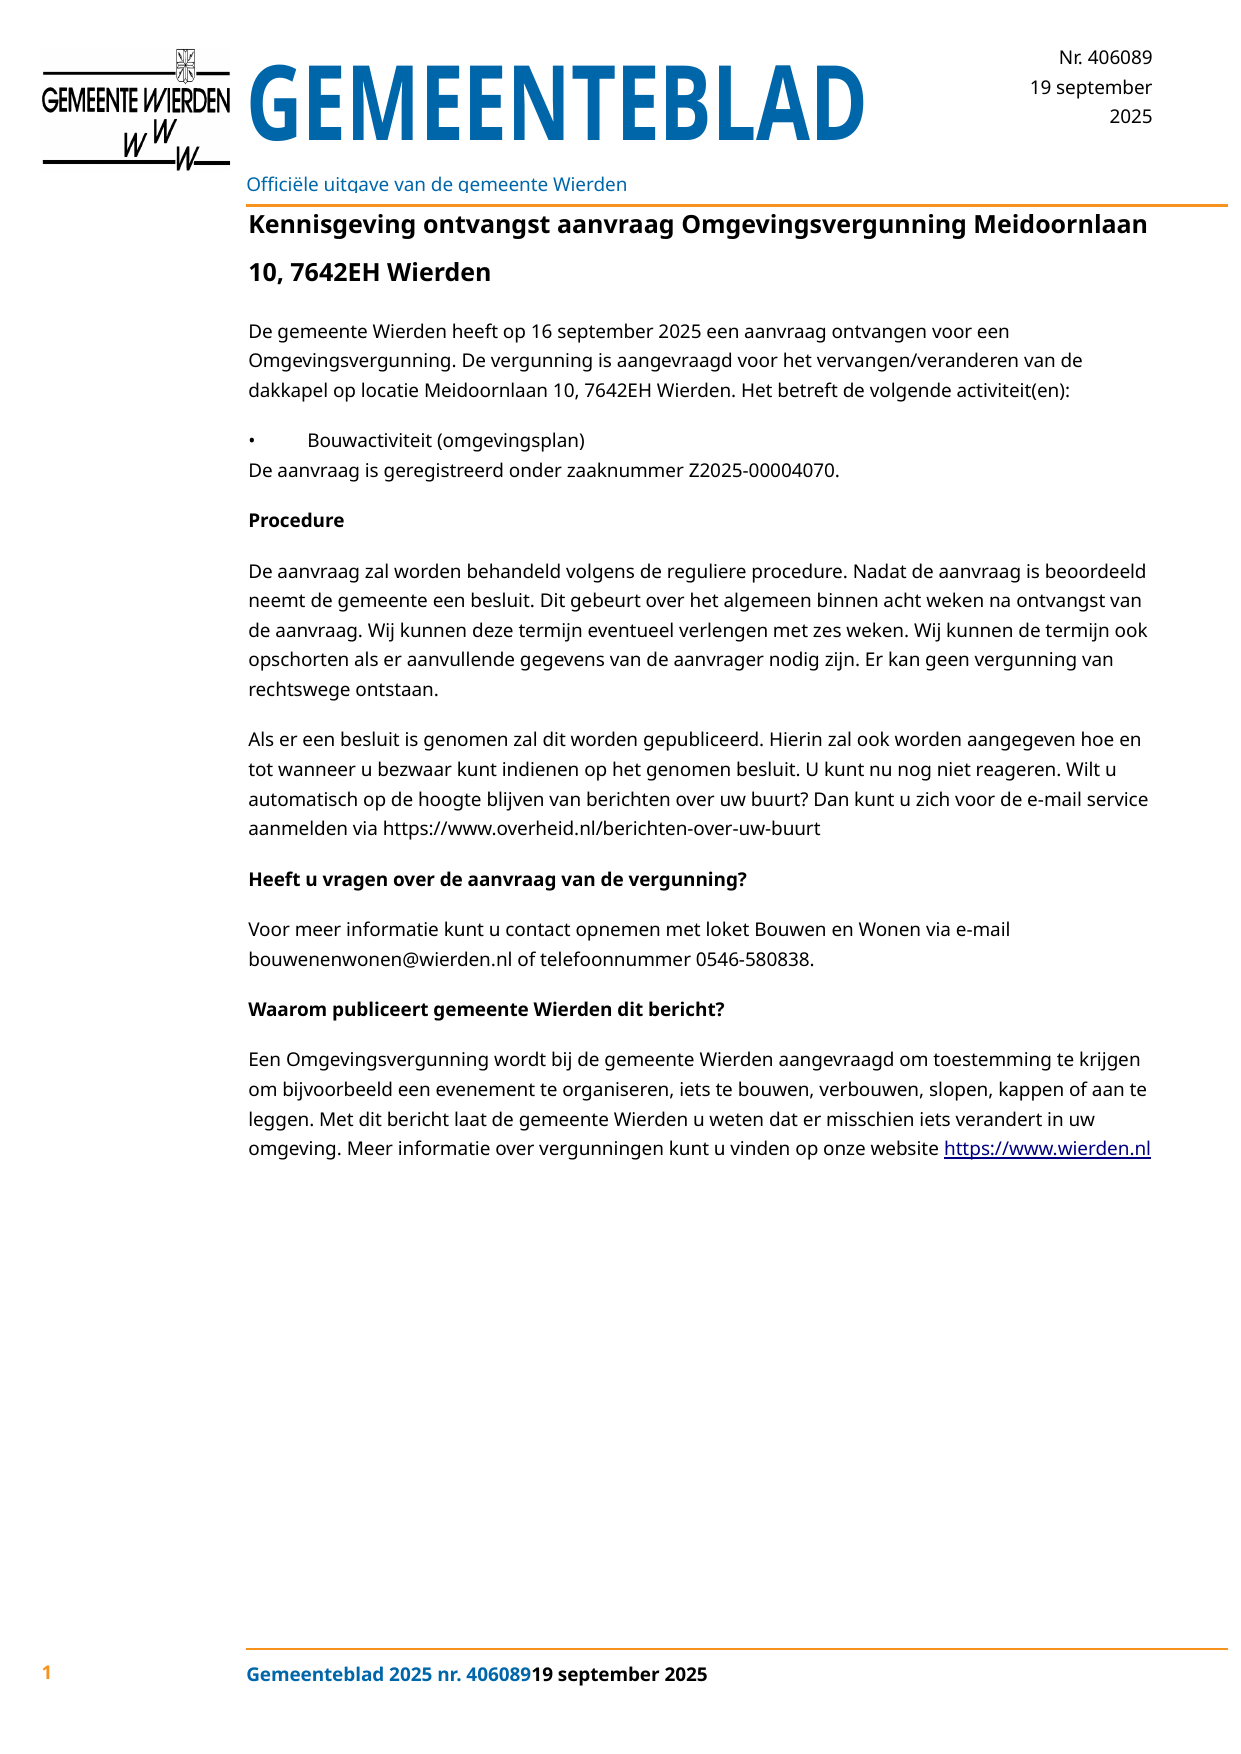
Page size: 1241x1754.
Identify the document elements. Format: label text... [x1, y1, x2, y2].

text Een Omgevingsvergunning wordt bij de gemeente Wierden aangevraagd om toestemming te krijgen om bijvoorbeeld een evenement te organiseren, iets te bouwen, verbouwen, slopen, kappen of aan te leggen. Met dit bericht laat de gemeente Wierden u weten dat er misschien iets verandert in uw omgeving. Meer informatie over vergunningen kunt u vinden op onze website https://www.wierden.nl [248, 1047, 1152, 1161]
text Kennisgeving ontvangst aanvraag Omgevingsvergunning Meidoornlaan 10, 7642EH Wierden [248, 207, 1152, 288]
text Waarom publiceert gemeente Wierden dit bericht? [248, 996, 1152, 1022]
text De gemeente Wierden heeft op 16 september 2025 een aanvraag ontvangen voor een Omgevingsvergunning. De vergunning is aangevraagd voor het vervangen/veranderen van de dakkapel op locatie Meidoornlaan 10, 7642EH Wierden. Het betreft de volgende activiteit(en): [248, 318, 1152, 403]
text De aanvraag is geregistreerd onder zaaknummer Z2025-00004070. [248, 457, 1152, 483]
text De aanvraag zal worden behandeld volgens de reguliere procedure. Nadat de aanvraag is beoordeeld neemt de gemeente een besluit. Dit gebeurt over het algemeen binnen acht weken na ontvangst van de aanvraag. Wij kunnen deze termijn eventueel verlengen met zes weken. Wij kunnen de termijn ook opschorten als er aanvullende gegevens van de aanvrager nodig zijn. Er kan geen vergunning van rechtswege ontstaan. [248, 558, 1152, 702]
text Voor meer informatie kunt u contact opnemen met loket Bouwen en Wonen via e-mail bouwenenwonen@wierden.nl of telefoonnummer 0546-580838. [248, 916, 1152, 972]
text Als er een besluit is genomen zal dit worden gepubliceerd. Hierin zal ook worden aangegeven hoe en tot wanneer u bezwaar kunt indienen op het genomen besluit. U kunt nu nog niet reageren. Wilt u automatisch op de hoogte blijven van berichten over uw buurt? Dan kunt u zich voor de e-mail service aanmelden via https://www.overheid.nl/berichten-over-uw-buurt [248, 727, 1152, 841]
text Procedure [248, 507, 1152, 533]
list Bouwactiviteit (omgevingsplan) [248, 427, 1152, 453]
picture [41, 47, 231, 172]
text Heeft u vragen over de aanvraag van de vergunning? [248, 866, 1152, 892]
